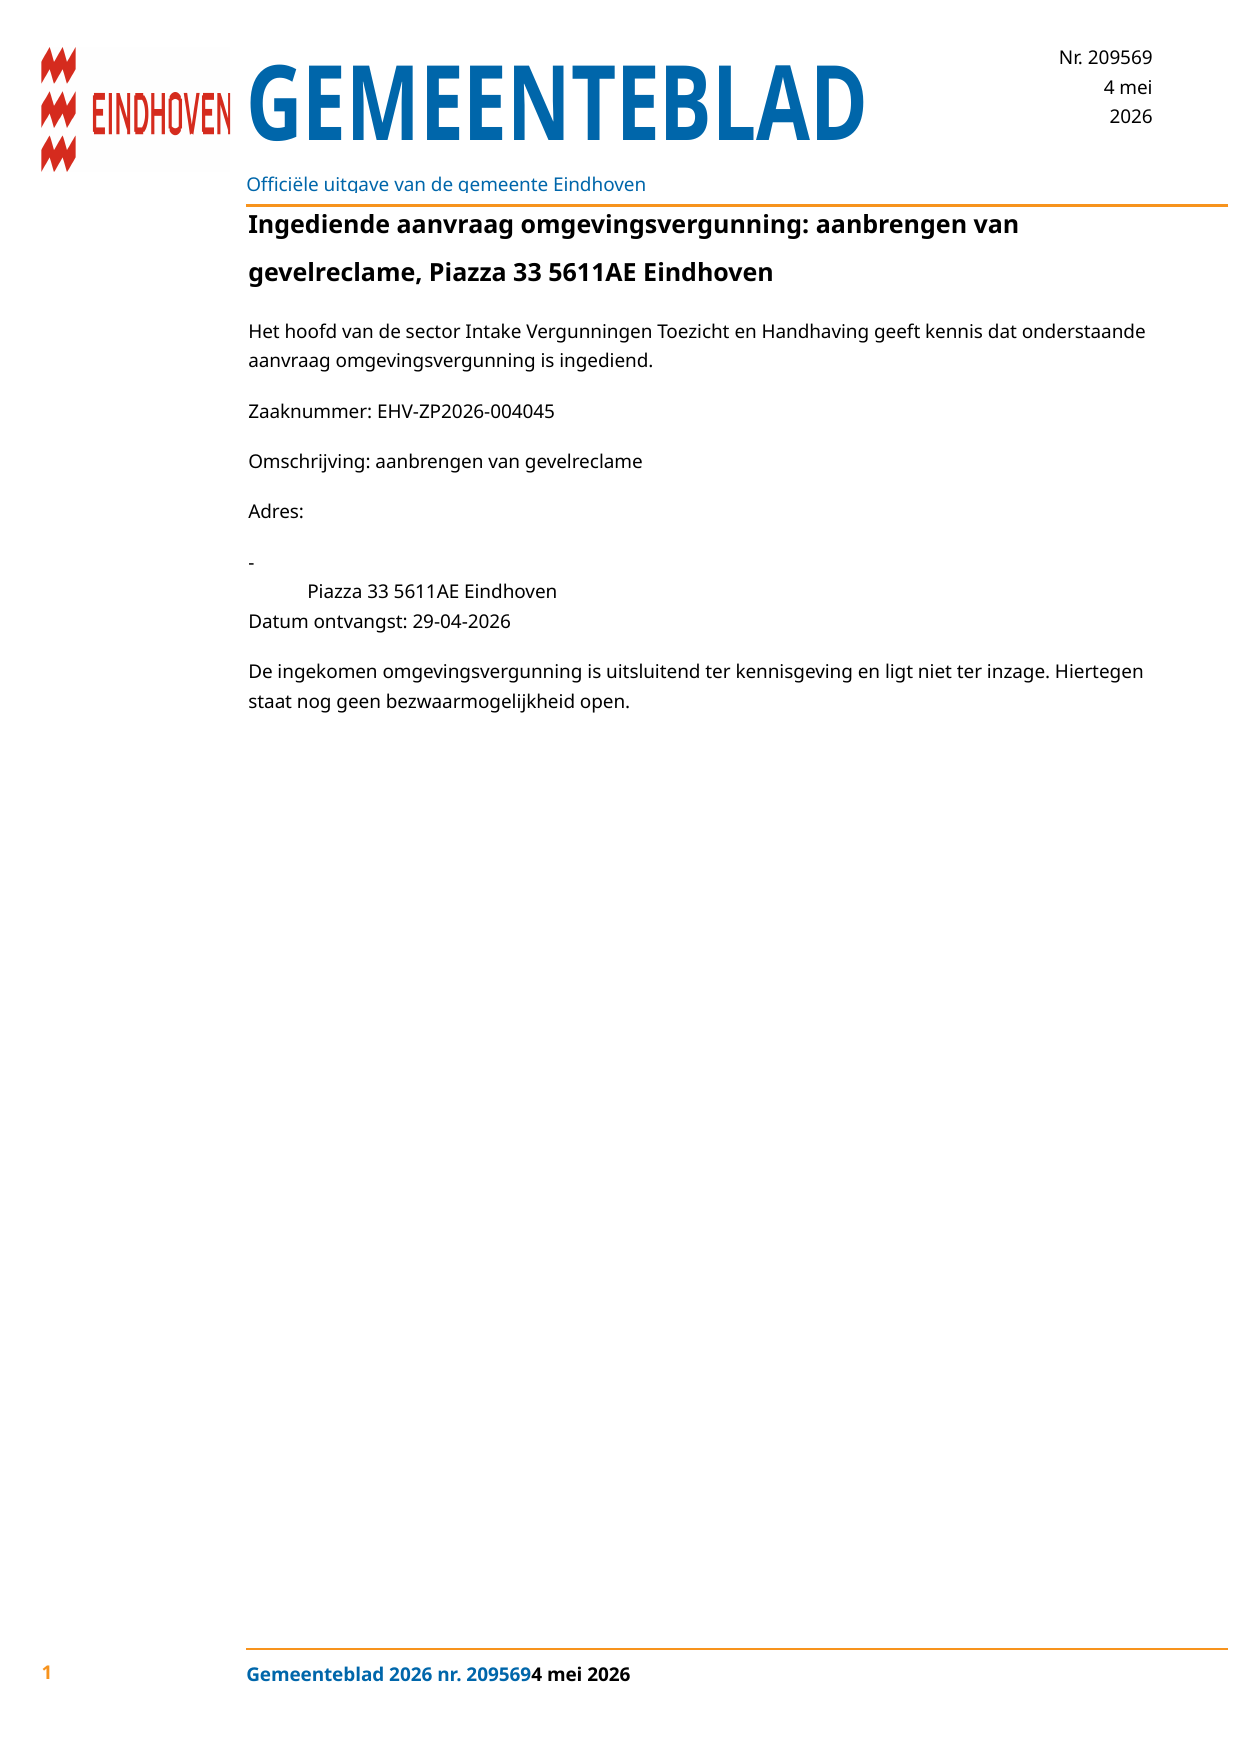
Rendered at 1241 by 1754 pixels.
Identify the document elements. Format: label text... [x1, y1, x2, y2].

text Ingediende aanvraag omgevingsvergunning: aanbrengen van gevelreclame, Piazza 33 5611AE Eindhoven [248, 207, 1152, 288]
text Datum ontvangst: 29-04-2026 [248, 608, 1152, 634]
text De ingekomen omgevingsvergunning is uitsluitend ter kennisgeving en ligt niet ter inzage. Hiertegen staat nog geen bezwaarmogelijkheid open. [248, 659, 1152, 714]
list Piazza 33 5611AE Eindhoven [248, 579, 1152, 604]
text Omschrijving: aanbrengen van gevelreclame [248, 448, 1152, 474]
text Zaaknummer: EHV-ZP2026-004045 [248, 398, 1152, 424]
text Het hoofd van de sector Intake Vergunningen Toezicht en Handhaving geeft kennis dat onderstaande aanvraag omgevingsvergunning is ingediend. [248, 318, 1152, 373]
text Adres: [248, 499, 1152, 524]
picture [41, 47, 231, 172]
